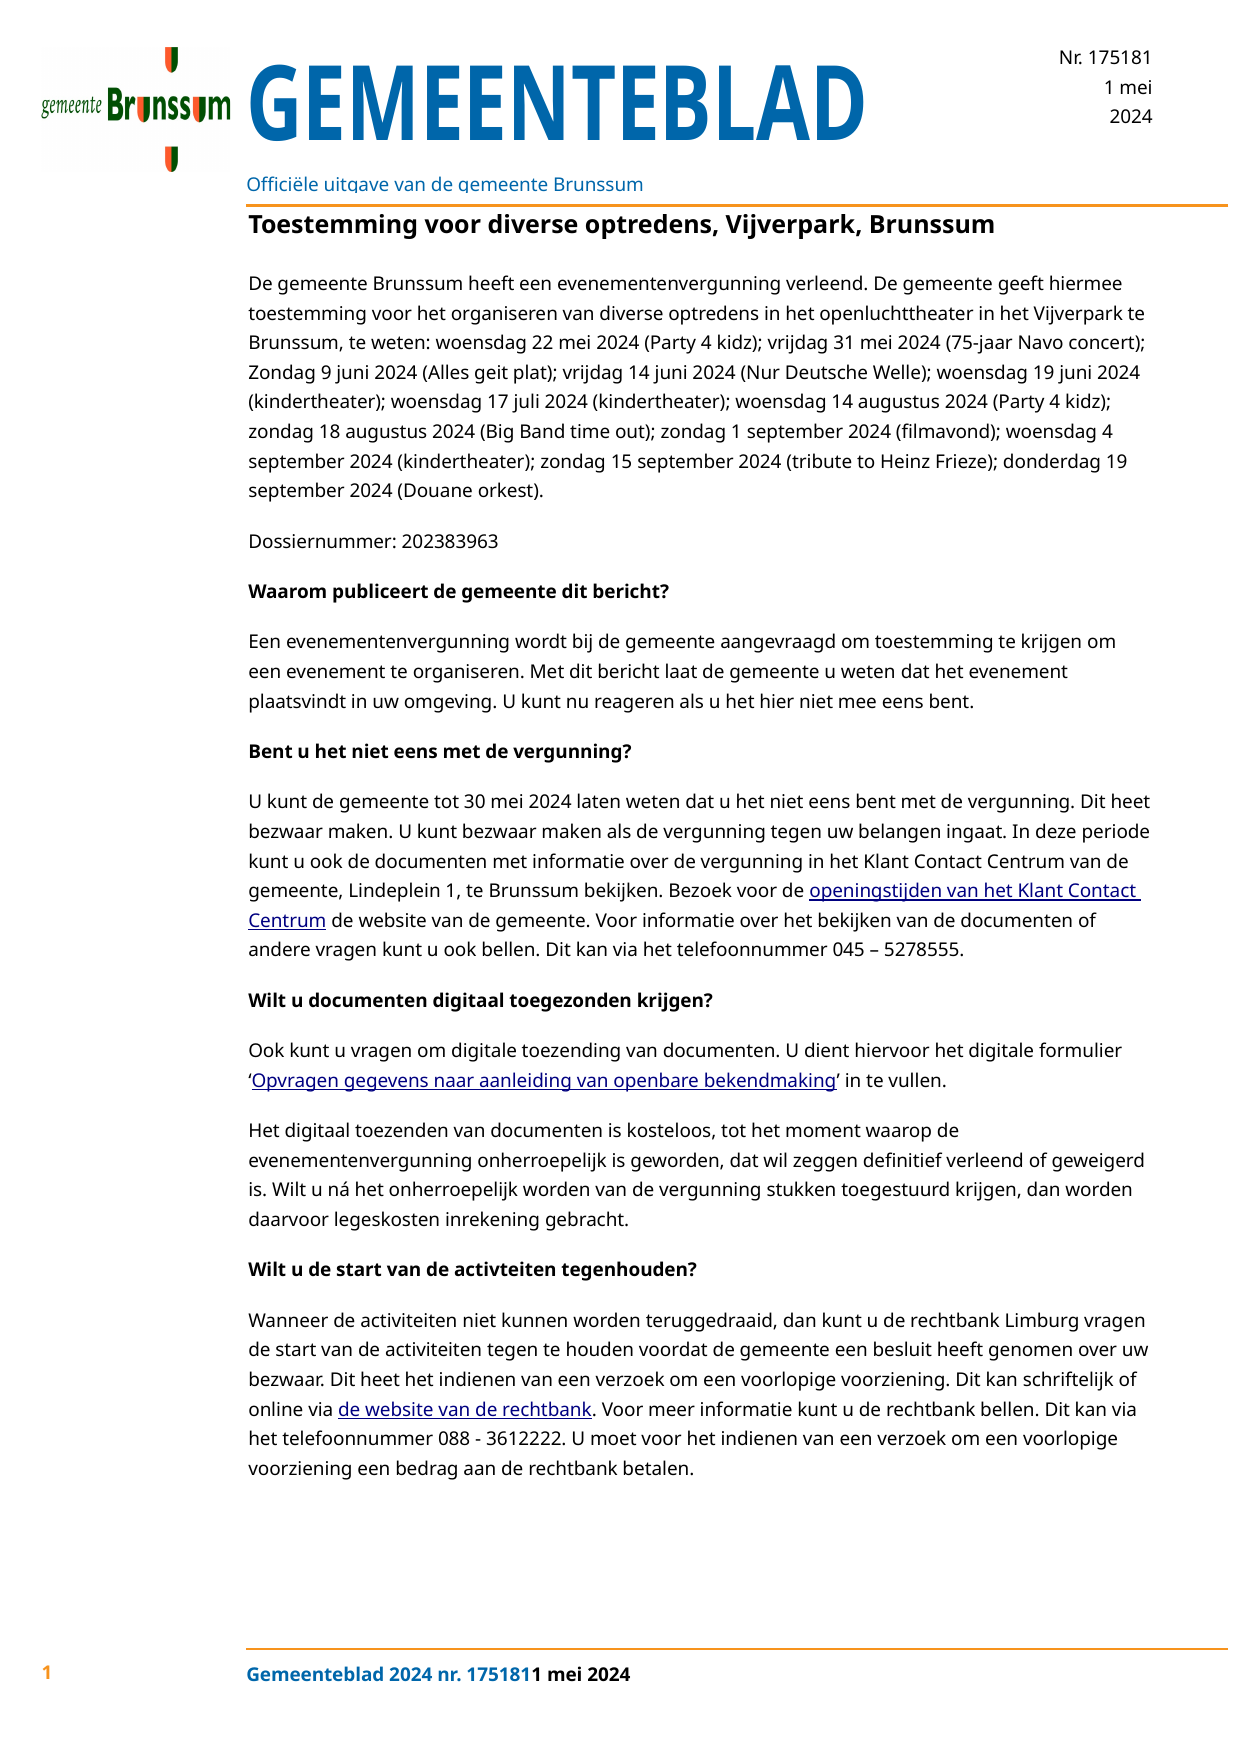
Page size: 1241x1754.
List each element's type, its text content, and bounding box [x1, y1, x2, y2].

text Waarom publiceert de gemeente dit bericht? [248, 578, 1152, 604]
text Het digitaal toezenden van documenten is kosteloos, tot het moment waarop de evenementenvergunning onherroepelijk is geworden, dat wil zeggen definitief verleend of geweigerd is. Wilt u ná het onherroepelijk worden van de vergunning stukken toegestuurd krijgen, dan worden daarvoor legeskosten inrekening gebracht. [248, 1117, 1152, 1232]
text Bent u het niet eens met de vergunning? [248, 738, 1152, 764]
text Toestemming voor diverse optredens, Vijverpark, Brunssum [248, 207, 1152, 241]
text Dossiernummer: 202383963 [248, 528, 1152, 553]
text De gemeente Brunssum heeft een evenementenvergunning verleend. De gemeente geeft hiermee toestemming voor het organiseren van diverse optredens in het openluchttheater in het Vijverpark te Brunssum, te weten: woensdag 22 mei 2024 (Party 4 kidz); vrijdag 31 mei 2024 (75-jaar Navo concert); Zondag 9 juni 2024 (Alles geit plat); vrijdag 14 juni 2024 (Nur Deutsche Welle); woensdag 19 juni 2024 (kindertheater); woensdag 17 juli 2024 (kindertheater); woensdag 14 augustus 2024 (Party 4 kidz); zondag 18 augustus 2024 (Big Band time out); zondag 1 september 2024 (filmavond); woensdag 4 september 2024 (kindertheater); zondag 15 september 2024 (tribute to Heinz Frieze); donderdag 19 september 2024 (Douane orkest). [248, 270, 1152, 503]
text U kunt de gemeente tot 30 mei 2024 laten weten dat u het niet eens bent met de vergunning. Dit heet bezwaar maken. U kunt bezwaar maken als de vergunning tegen uw belangen ingaat. In deze periode kunt u ook de documenten met informatie over de vergunning in het Klant Contact Centrum van de gemeente, Lindeplein 1, te Brunssum bekijken. Bezoek voor de openingstijden van het Klant Contact Centrum de website van de gemeente. Voor informatie over het bekijken van de documenten of andere vragen kunt u ook bellen. Dit kan via het telefoonnummer 045 – 5278555. [248, 789, 1152, 962]
text Wanneer de activiteiten niet kunnen worden teruggedraaid, dan kunt u de rechtbank Limburg vragen de start van de activiteiten tegen te houden voordat de gemeente een besluit heeft genomen over uw bezwaar. Dit heet het indienen van een verzoek om een voorlopige voorziening. Dit kan schriftelijk of online via de website van de rechtbank. Voor meer informatie kunt u de rechtbank bellen. Dit kan via het telefoonnummer 088 - 3612222. U moet voor het indienen van een verzoek om een voorlopige voorziening een bedrag aan de rechtbank betalen. [248, 1307, 1152, 1481]
text Wilt u de start van de activteiten tegenhouden? [248, 1257, 1152, 1282]
text Ook kunt u vragen om digitale toezending van documenten. U dient hiervoor het digitale formulier ‘Opvragen gegevens naar aanleiding van openbare bekendmaking’ in te vullen. [248, 1037, 1152, 1093]
picture [41, 47, 231, 172]
text Wilt u documenten digitaal toegezonden krijgen? [248, 987, 1152, 1013]
text Een evenementenvergunning wordt bij de gemeente aangevraagd om toestemming te krijgen om een evenement te organiseren. Met dit bericht laat de gemeente u weten dat het evenement plaatsvindt in uw omgeving. U kunt nu reageren als u het hier niet mee eens bent. [248, 629, 1152, 713]
